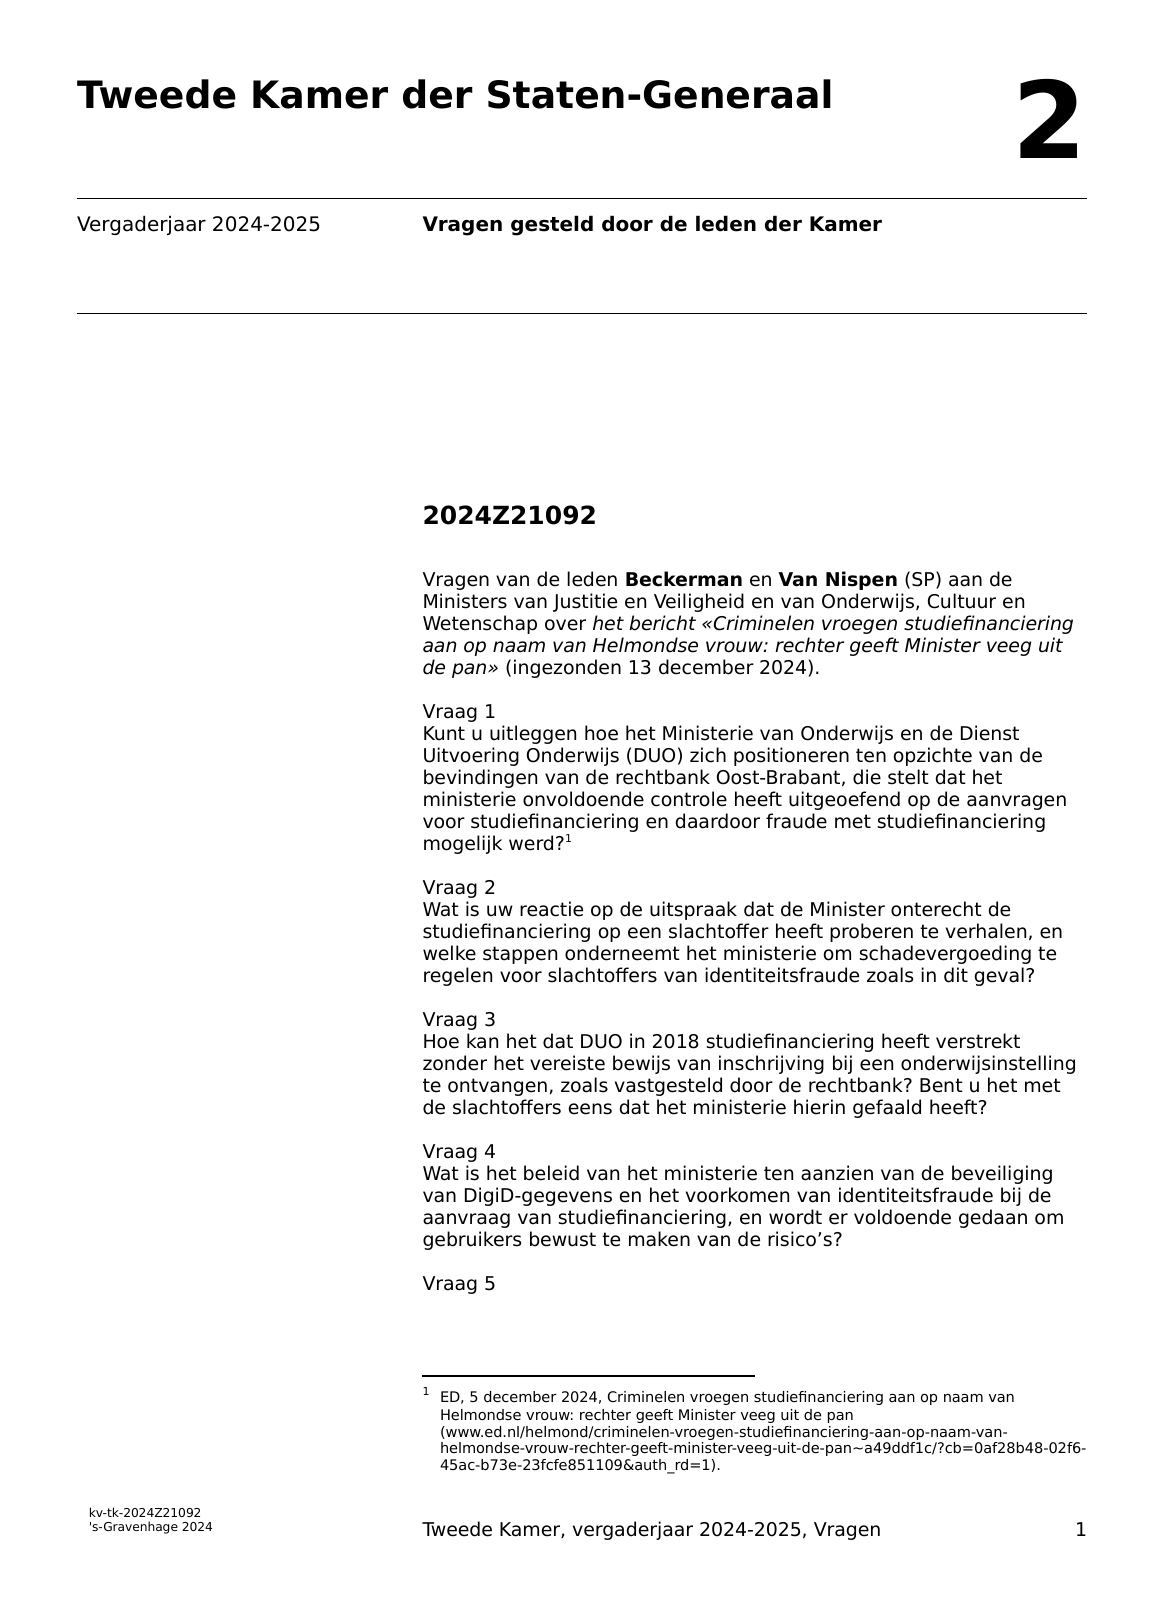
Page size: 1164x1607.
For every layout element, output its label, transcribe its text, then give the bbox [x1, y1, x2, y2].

table_cell Vergaderjaar 2024-2025 [77, 199, 422, 313]
text Vraag 3 [422, 1009, 1087, 1031]
text ED, 5 december 2024, Criminelen vroegen studiefinanciering aan op naam van Helmondse vrouw: rechter geeft Minister veeg uit de pan (www.ed.nl/helmond/criminelen-vroegen-studiefinanciering-aan-op-naam-van-helmondse-vrouw-rechter-geeft-minister-veeg-uit-de-pan~a49ddf1c/?cb=0af28b48-02f6-45ac-b73e-23fcfe851109&auth_rd=1). [422, 1385, 1087, 1474]
text Wat is het beleid van het ministerie ten aanzien van de beveiliging van DigiD-gegevens en het voorkomen van identiteitsfraude bij de aanvraag van studiefinanciering, en wordt er voldoende gedaan om gebruikers bewust te maken van de risico’s? [422, 1163, 1087, 1251]
text Vraag 4 [422, 1141, 1087, 1163]
text 2024Z21092 [422, 501, 1087, 531]
text Hoe kan het dat DUO in 2018 studiefinanciering heeft verstrekt zonder het vereiste bewijs van inschrijving bij een onderwijsinstelling te ontvangen, zoals vastgesteld door de rechtbank? Bent u het met de slachtoffers eens dat het ministerie hierin gefaald heeft? [422, 1031, 1087, 1119]
text Vraag 2 [422, 877, 1087, 899]
table_header Tweede Kamer der Staten-Generaal [77, 59, 886, 198]
text Kunt u uitleggen hoe het Ministerie van Onderwijs en de Dienst Uitvoering Onderwijs (DUO) zich positioneren ten opzichte van de bevindingen van de rechtbank Oost-Brabant, die stelt dat het ministerie onvoldoende controle heeft uitgeoefend op de aanvragen voor studiefinanciering en daardoor fraude met studiefinanciering mogelijk werd? [422, 723, 1087, 855]
text 's-Gravenhage 2024 [88, 1520, 323, 1534]
text Vragen van de leden Beckerman en Van Nispen (SP) aan de Ministers van Justitie en Veiligheid en van Onderwijs, Cultuur en Wetenschap over het bericht «Criminelen vroegen studiefinanciering aan op naam van Helmondse vrouw: rechter geeft Minister veeg uit de pan» (ingezonden 13 december 2024). [422, 569, 1087, 679]
text Wat is uw reactie op de uitspraak dat de Minister onterecht de studiefinanciering op een slachtoffer heeft proberen te verhalen, en welke stappen onderneemt het ministerie om schadevergoeding te regelen voor slachtoffers van identiteitsfraude zoals in dit geval? [422, 899, 1087, 987]
text Vraag 1 [422, 701, 1087, 723]
table_header 2 [886, 59, 1087, 198]
table_cell Vragen gesteld door de leden der Kamer [422, 199, 1087, 313]
text Vraag 5 [422, 1273, 1087, 1295]
text kv-tk-2024Z21092 [88, 1506, 323, 1520]
